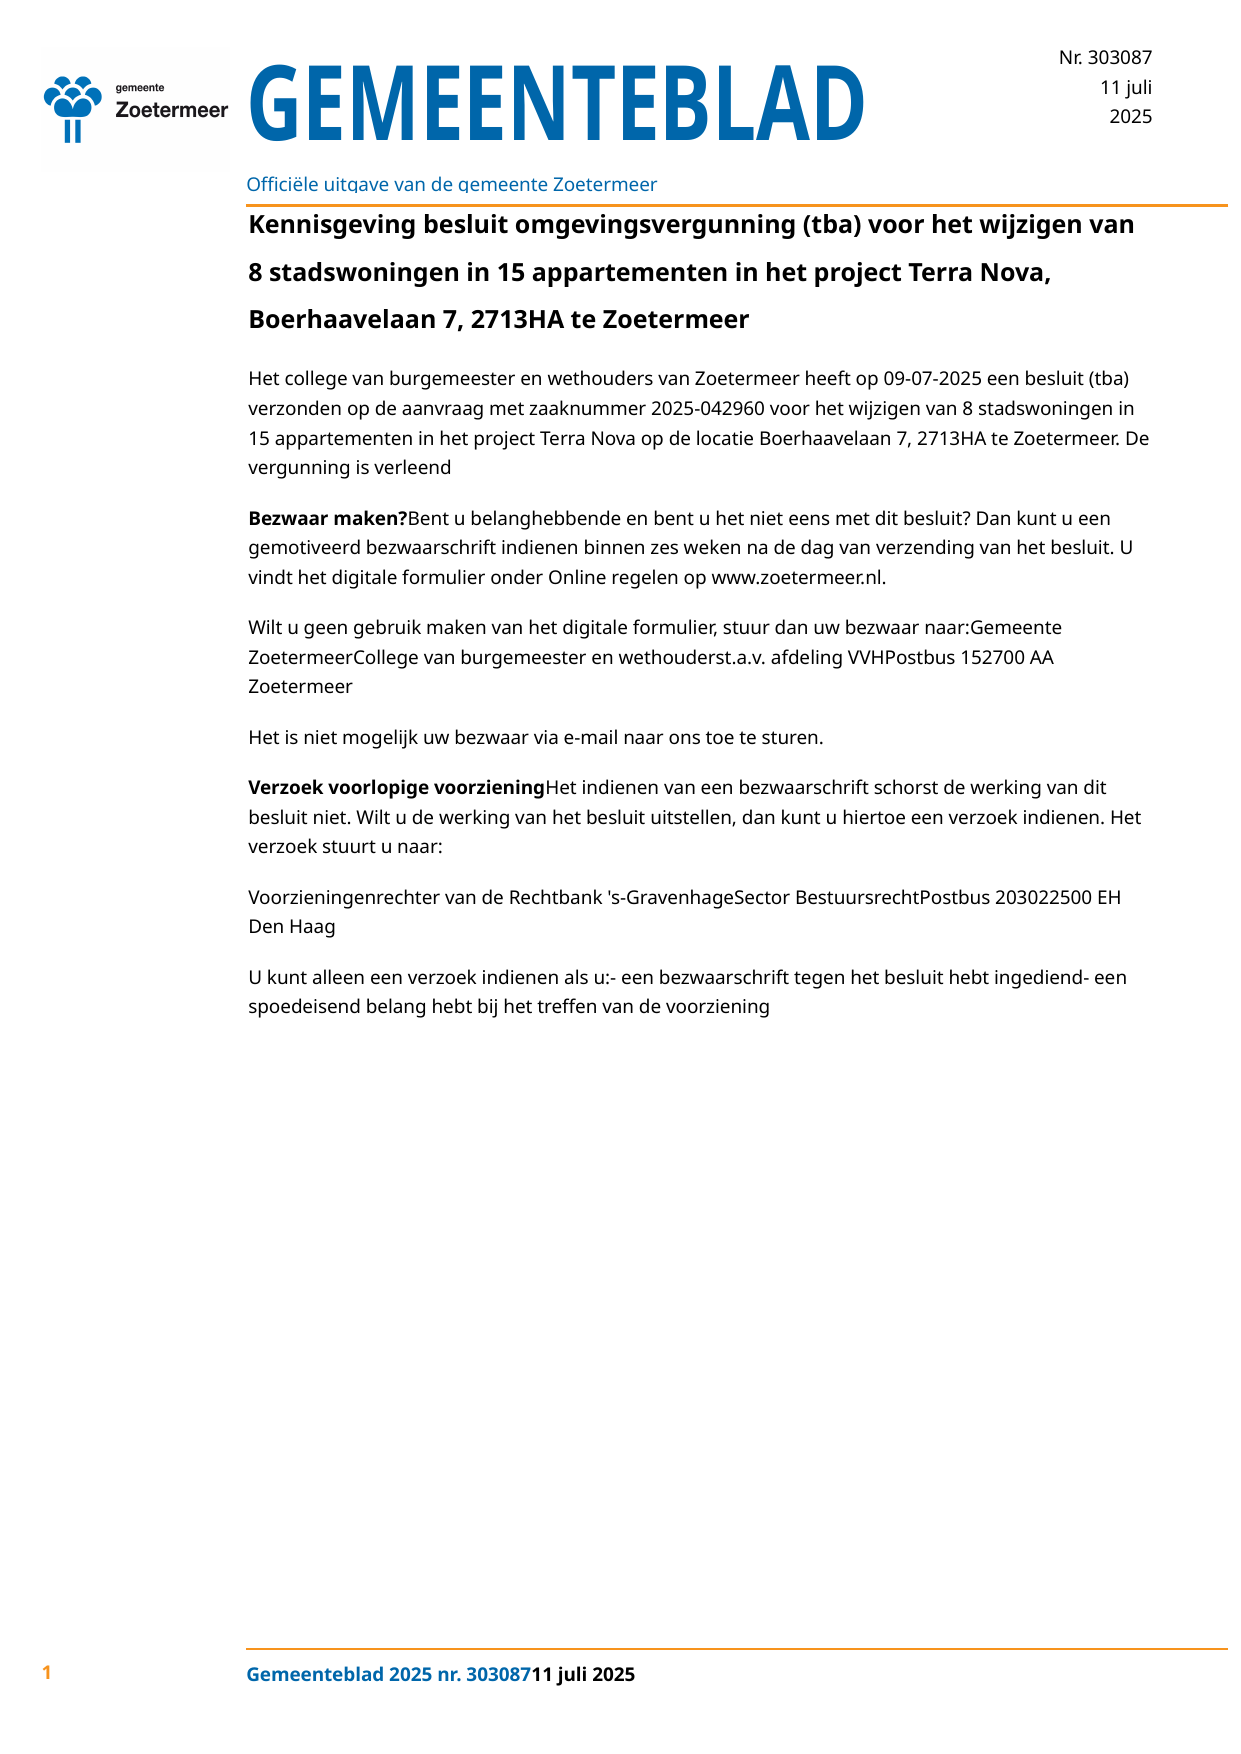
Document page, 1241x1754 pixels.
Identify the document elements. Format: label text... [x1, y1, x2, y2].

text Verzoek voorlopige voorzieningHet indienen van een bezwaarschrift schorst de werking van dit besluit niet. Wilt u de werking van het besluit uitstellen, dan kunt u hiertoe een verzoek indienen. Het verzoek stuurt u naar: [248, 774, 1152, 859]
text Voorzieningenrechter van de Rechtbank 's-GravenhageSector BestuursrechtPostbus 203022500 EH Den Haag [248, 884, 1152, 939]
text Het college van burgemeester en wethouders van Zoetermeer heeft op 09-07-2025 een besluit (tba) verzonden op de aanvraag met zaaknummer 2025-042960 voor het wijzigen van 8 stadswoningen in 15 appartementen in het project Terra Nova op de locatie Boerhaavelaan 7, 2713HA te Zoetermeer. De vergunning is verleend [248, 366, 1152, 480]
text U kunt alleen een verzoek indienen als u:- een bezwaarschrift tegen het besluit hebt ingediend- een spoedeisend belang hebt bij het treffen van de voorziening [248, 964, 1152, 1019]
text Wilt u geen gebruik maken van het digitale formulier, stuur dan uw bezwaar naar:Gemeente ZoetermeerCollege van burgemeester en wethouderst.a.v. afdeling VVHPostbus 152700 AA Zoetermeer [248, 614, 1152, 699]
text Bezwaar maken?Bent u belanghebbende en bent u het niet eens met dit besluit? Dan kunt u een gemotiveerd bezwaarschrift indienen binnen zes weken na de dag van verzending van het besluit. U vindt het digitale formulier onder Online regelen op www.zoetermeer.nl. [248, 505, 1152, 589]
text Het is niet mogelijk uw bezwaar via e-mail naar ons toe te sturen. [248, 724, 1152, 749]
picture [41, 47, 231, 172]
text Kennisgeving besluit omgevingsvergunning (tba) voor het wijzigen van 8 stadswoningen in 15 appartementen in het project Terra Nova, Boerhaavelaan 7, 2713HA te Zoetermeer [248, 207, 1152, 336]
